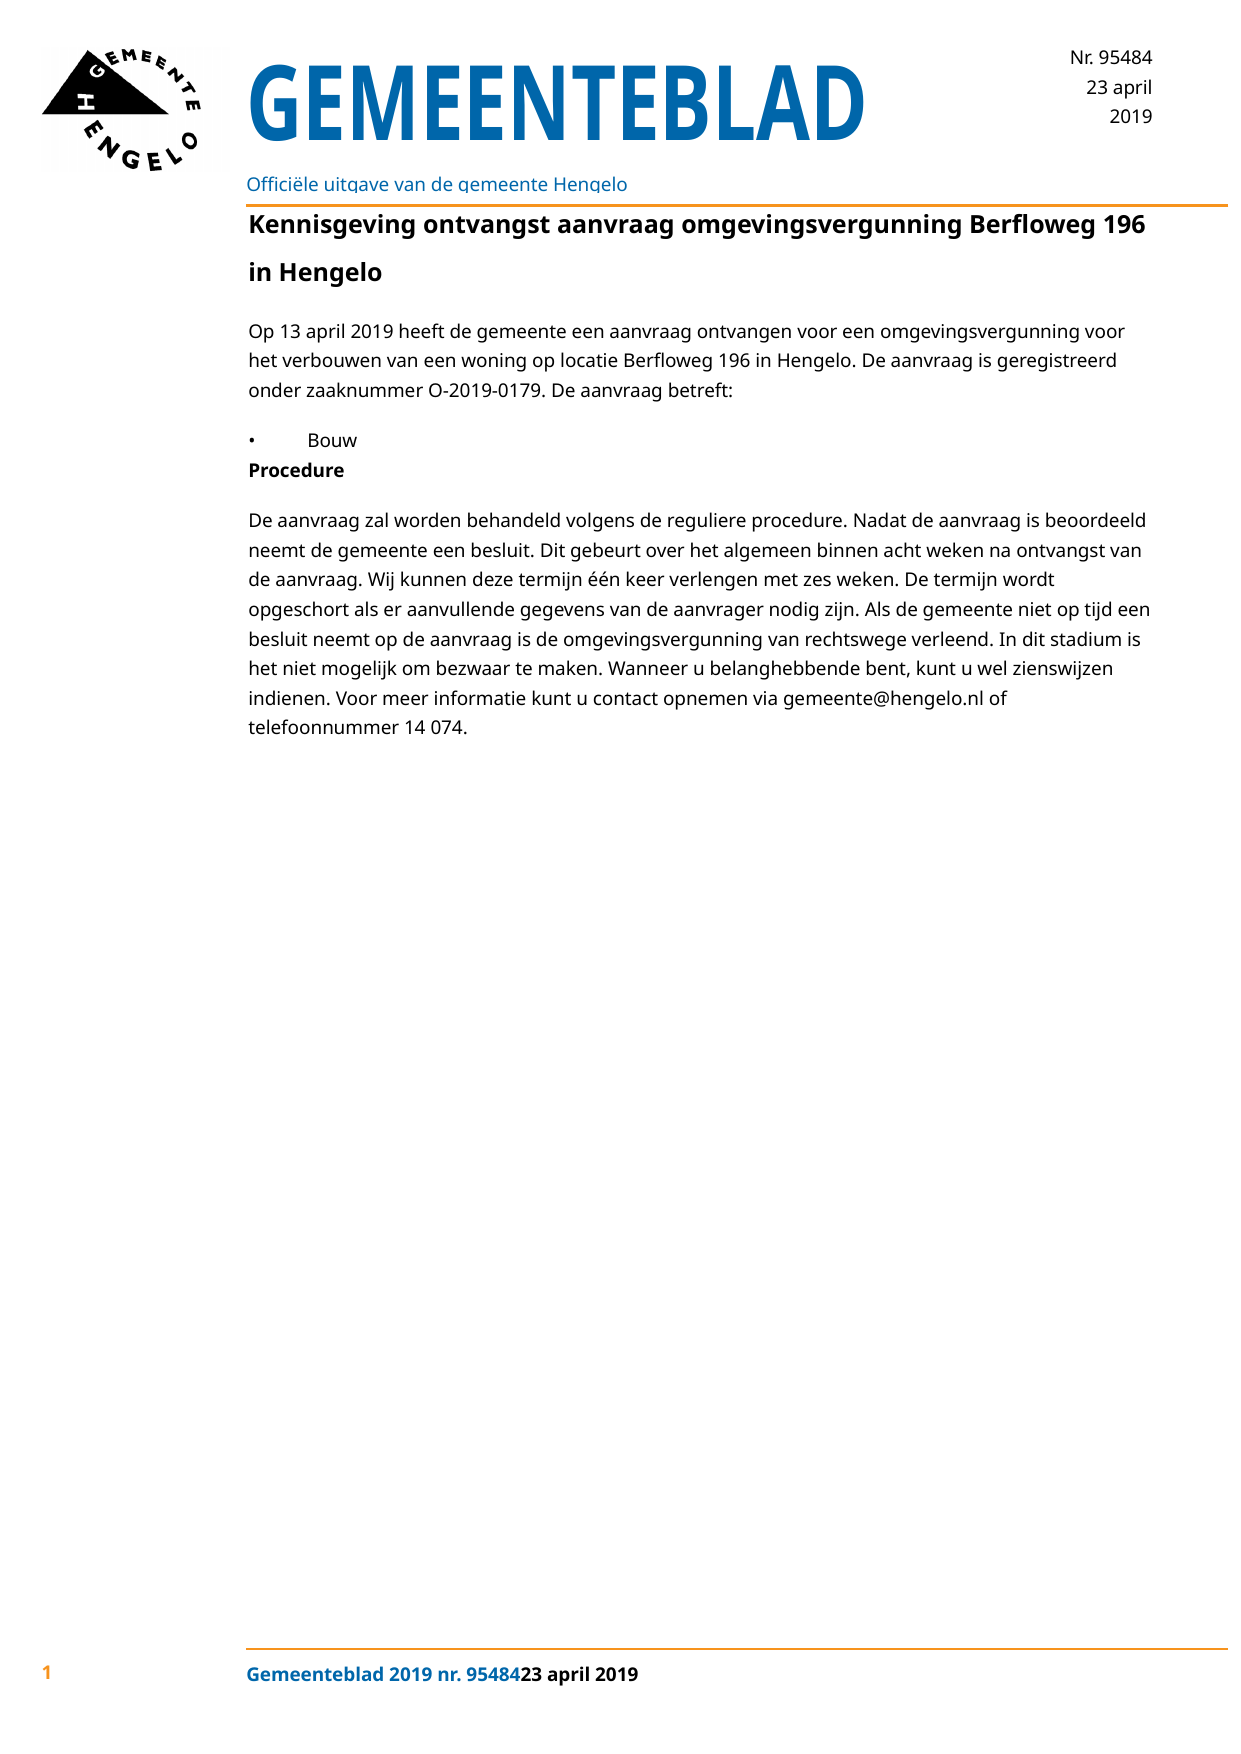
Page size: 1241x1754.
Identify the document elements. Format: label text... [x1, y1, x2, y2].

text De aanvraag zal worden behandeld volgens de reguliere procedure. Nadat de aanvraag is beoordeeld neemt de gemeente een besluit. Dit gebeurt over het algemeen binnen acht weken na ontvangst van de aanvraag. Wij kunnen deze termijn één keer verlengen met zes weken. De termijn wordt opgeschort als er aanvullende gegevens van de aanvrager nodig zijn. Als de gemeente niet op tijd een besluit neemt op de aanvraag is de omgevingsvergunning van rechtswege verleend. In dit stadium is het niet mogelijk om bezwaar te maken. Wanneer u belanghebbende bent, kunt u wel zienswijzen indienen. Voor meer informatie kunt u contact opnemen via gemeente@hengelo.nl of telefoonnummer 14 074. [248, 507, 1152, 740]
list Bouw [248, 427, 1152, 453]
picture [41, 47, 231, 172]
text Op 13 april 2019 heeft de gemeente een aanvraag ontvangen voor een omgevingsvergunning voor het verbouwen van een woning op locatie Berfloweg 196 in Hengelo. De aanvraag is geregistreerd onder zaaknummer O-2019-0179. De aanvraag betreft: [248, 318, 1152, 403]
text Procedure [248, 457, 1152, 483]
text Kennisgeving ontvangst aanvraag omgevingsvergunning Berfloweg 196 in Hengelo [248, 207, 1152, 288]
